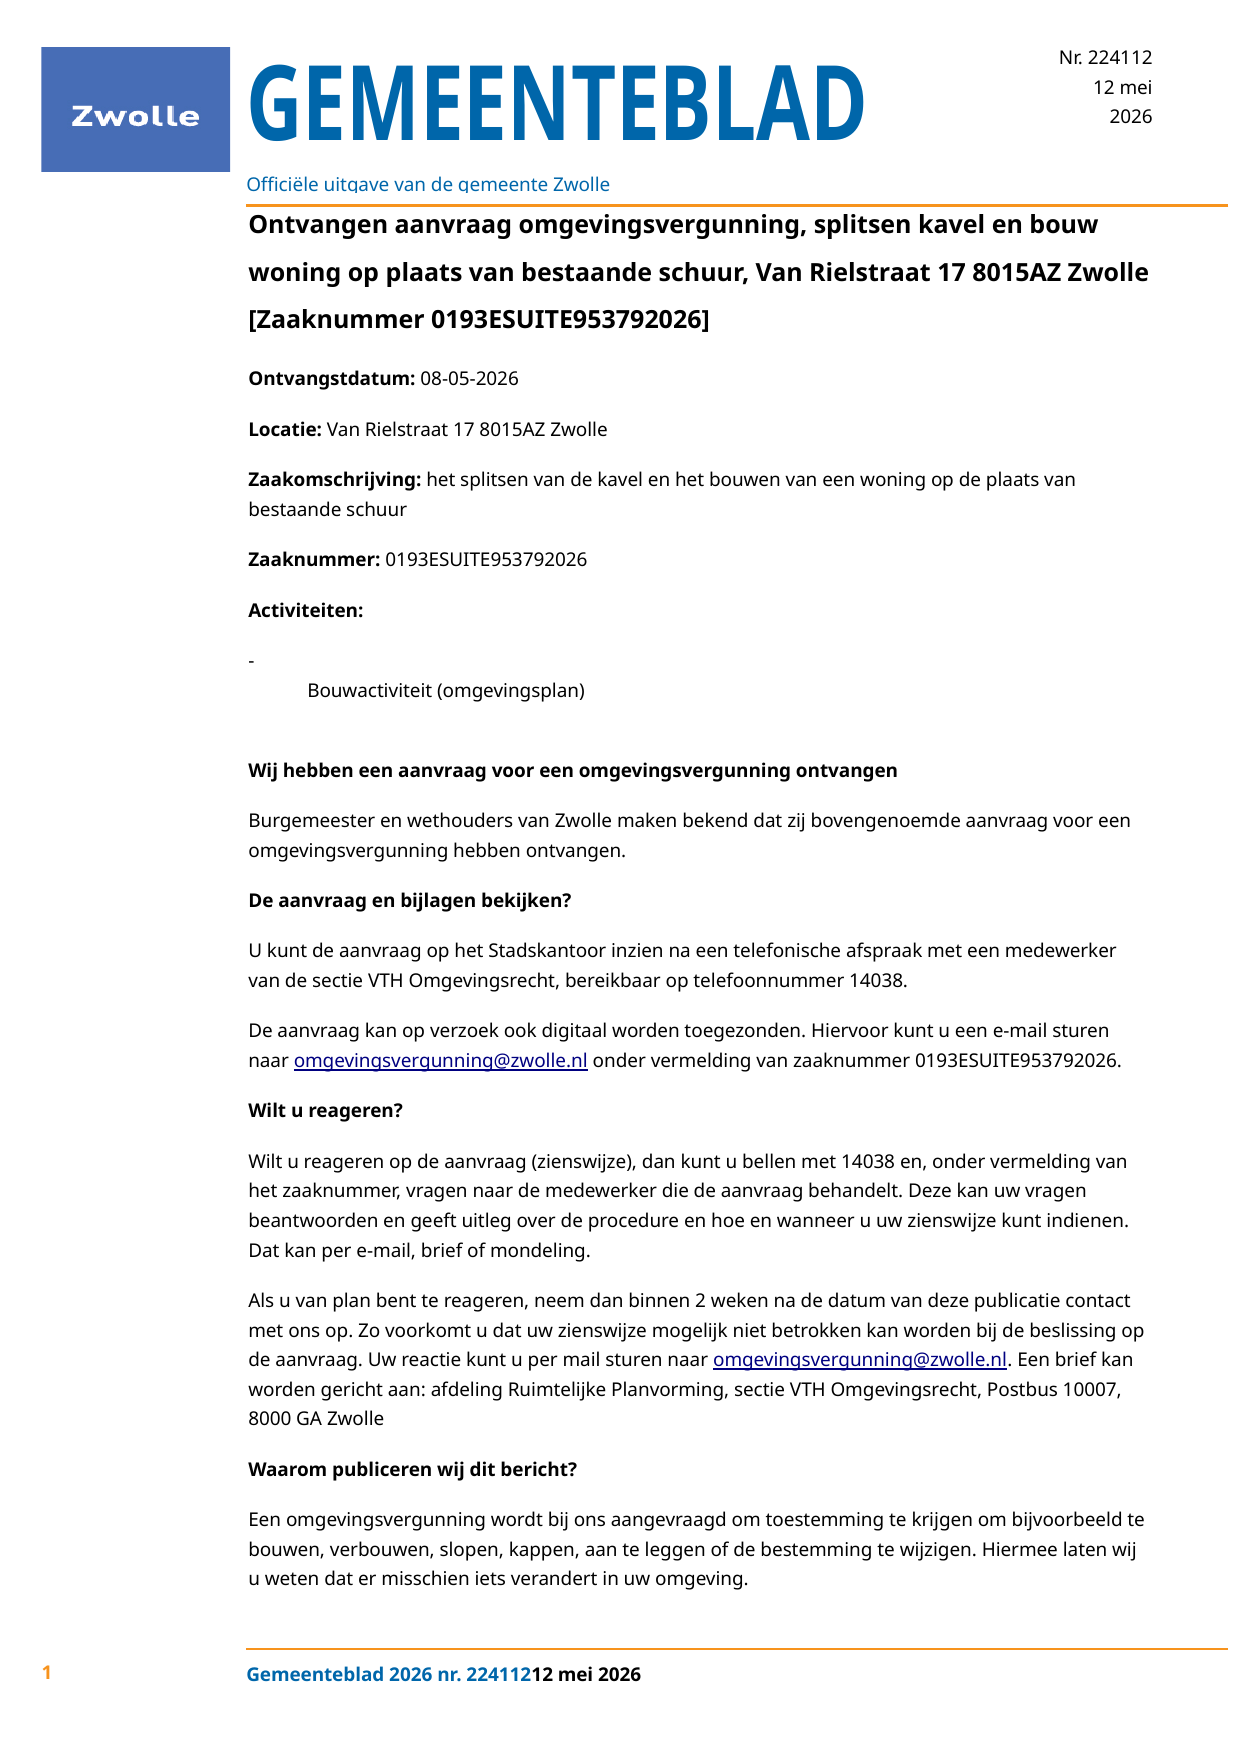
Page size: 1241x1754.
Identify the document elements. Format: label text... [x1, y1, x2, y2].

list Bouwactiviteit (omgevingsplan) [248, 677, 1152, 702]
text U kunt de aanvraag op het Stadskantoor inzien na een telefonische afspraak met een medewerker van de sectie VTH Omgevingsrecht, bereikbaar op telefoonnummer 14038. [248, 938, 1152, 993]
text Locatie: Van Rielstraat 17 8015AZ Zwolle [248, 416, 1152, 442]
text De aanvraag en bijlagen bekijken? [248, 887, 1152, 913]
text Wij hebben een aanvraag voor een omgevingsvergunning ontvangen [248, 757, 1152, 782]
text Burgemeester en wethouders van Zwolle maken bekend dat zij bovengenoemde aanvraag voor een omgevingsvergunning hebben ontvangen. [248, 807, 1152, 862]
text Ontvangen aanvraag omgevingsvergunning, splitsen kavel en bouw woning op plaats van bestaande schuur, Van Rielstraat 17 8015AZ Zwolle [Zaaknummer 0193ESUITE953792026] [248, 207, 1152, 336]
text Een omgevingsvergunning wordt bij ons aangevraagd om toestemming te krijgen om bijvoorbeeld te bouwen, verbouwen, slopen, kappen, aan te leggen of de bestemming te wijzigen. Hiermee laten wij u weten dat er misschien iets verandert in uw omgeving. [248, 1506, 1152, 1591]
text Als u van plan bent te reageren, neem dan binnen 2 weken na de datum van deze publicatie contact met ons op. Zo voorkomt u dat uw zienswijze mogelijk niet betrokken kan worden bij de beslissing op de aanvraag. Uw reactie kunt u per mail sturen naar omgevingsvergunning@zwolle.nl. Een brief kan worden gericht aan: afdeling Ruimtelijke Planvorming, sectie VTH Omgevingsrecht, Postbus 10007, 8000 GA Zwolle [248, 1287, 1152, 1431]
text Waarom publiceren wij dit bericht? [248, 1456, 1152, 1482]
text Zaakomschrijving: het splitsen van de kavel en het bouwen van een woning op de plaats van bestaande schuur [248, 466, 1152, 522]
text Wilt u reageren op de aanvraag (zienswijze), dan kunt u bellen met 14038 en, onder vermelding van het zaaknummer, vragen naar de medewerker die de aanvraag behandelt. Deze kan uw vragen beantwoorden en geeft uitleg over de procedure en hoe en wanneer u uw zienswijze kunt indienen. Dat kan per e-mail, brief of mondeling. [248, 1148, 1152, 1262]
text Activiteiten: [248, 597, 1152, 622]
text De aanvraag kan op verzoek ook digitaal worden toegezonden. Hiervoor kunt u een e-mail sturen naar omgevingsvergunning@zwolle.nl onder vermelding van zaaknummer 0193ESUITE953792026. [248, 1018, 1152, 1073]
text Ontvangstdatum: 08-05-2026 [248, 366, 1152, 391]
picture [41, 47, 231, 172]
text Zaaknummer: 0193ESUITE953792026 [248, 546, 1152, 572]
text Wilt u reageren? [248, 1098, 1152, 1123]
